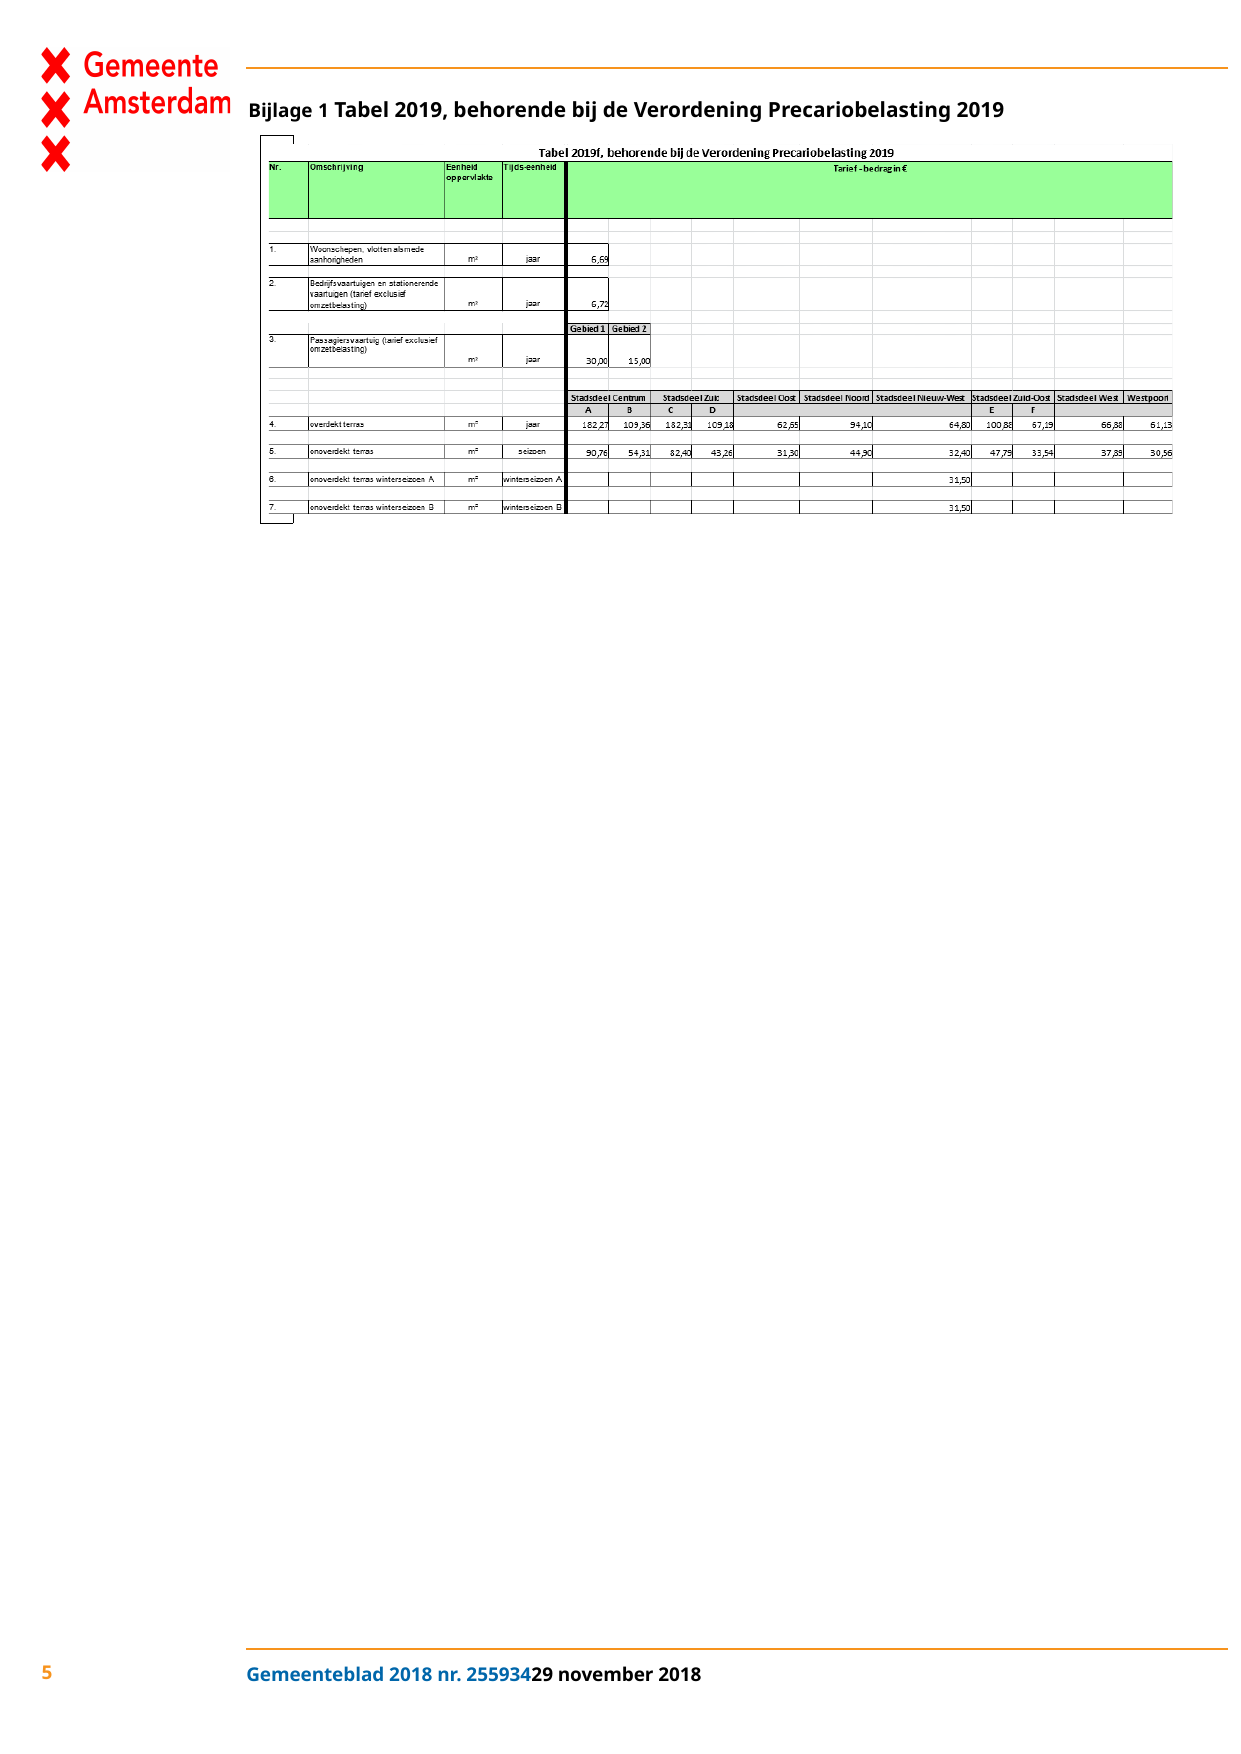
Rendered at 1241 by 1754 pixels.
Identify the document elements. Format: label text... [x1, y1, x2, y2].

picture [41, 47, 231, 172]
picture [268, 144, 1173, 514]
text Bijlage 1 Tabel 2019, behorende bij de Verordening Precariobelasting 2019 [248, 95, 1152, 123]
